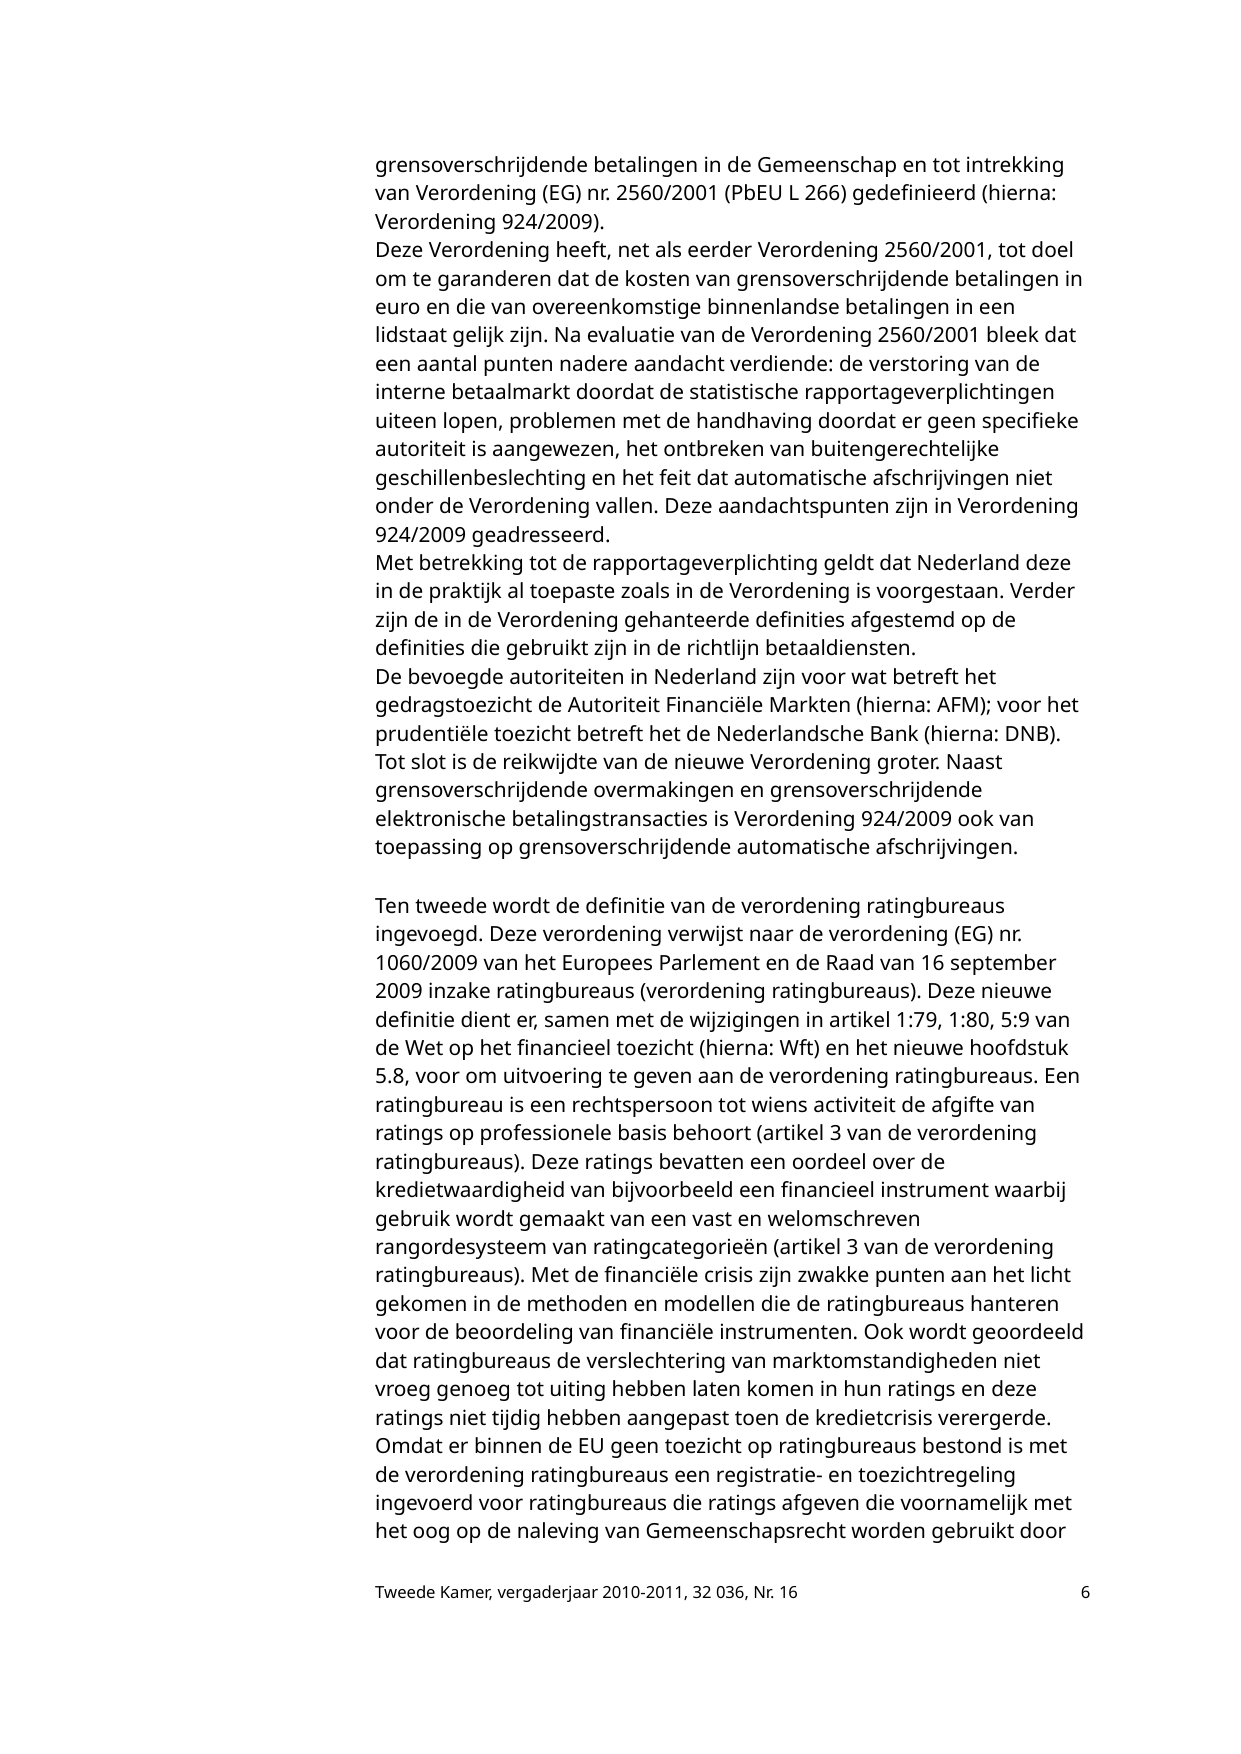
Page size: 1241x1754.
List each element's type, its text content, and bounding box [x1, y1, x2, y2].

text De bevoegde autoriteiten in Nederland zijn voor wat betreft het gedragstoezicht de Autoriteit Financiële Markten (hierna: AFM); voor het prudentiële toezicht betreft het de Nederlandsche Bank (hierna: DNB). Tot slot is de reikwijdte van de nieuwe Verordening groter. Naast grensoverschrijdende overmakingen en grensoverschrijdende elektronische betalingstransacties is Verordening 924/2009 ook van toepassing op grensoverschrijdende automatische afschrijvingen. [375, 662, 1090, 861]
text grensoverschrijdende betalingen in de Gemeenschap en tot intrekking van Verordening (EG) nr. 2560/2001 (PbEU L 266) gedefinieerd (hierna: Verordening 924/2009). [375, 150, 1090, 235]
text Ten tweede wordt de definitie van de verordening ratingbureaus ingevoegd. Deze verordening verwijst naar de verordening (EG) nr. 1060/2009 van het Europees Parlement en de Raad van 16 september 2009 inzake ratingbureaus (verordening ratingbureaus). Deze nieuwe definitie dient er, samen met de wijzigingen in artikel 1:79, 1:80, 5:9 van de Wet op het financieel toezicht (hierna: Wft) en het nieuwe hoofdstuk 5.8, voor om uitvoering te geven aan de verordening ratingbureaus. Een ratingbureau is een rechtspersoon tot wiens activiteit de afgifte van ratings op professionele basis behoort (artikel 3 van de verordening ratingbureaus). Deze ratings bevatten een oordeel over de kredietwaardigheid van bijvoorbeeld een financieel instrument waarbij gebruik wordt gemaakt van een vast en welomschreven rangordesysteem van ratingcategorieën (artikel 3 van de verordening ratingbureaus). Met de financiële crisis zijn zwakke punten aan het licht gekomen in de methoden en modellen die de ratingbureaus hanteren voor de beoordeling van financiële instrumenten. Ook wordt geoordeeld dat ratingbureaus de verslechtering van marktomstandigheden niet vroeg genoeg tot uiting hebben laten komen in hun ratings en deze ratings niet tijdig hebben aangepast toen de kredietcrisis verergerde. [375, 891, 1090, 1431]
text Met betrekking tot de rapportageverplichting geldt dat Nederland deze in de praktijk al toepaste zoals in de Verordening is voorgestaan. Verder zijn de in de Verordening gehanteerde definities afgestemd op de definities die gebruikt zijn in de richtlijn betaaldiensten. [375, 548, 1090, 662]
text Deze Verordening heeft, net als eerder Verordening 2560/2001, tot doel om te garanderen dat de kosten van grensoverschrijdende betalingen in euro en die van overeenkomstige binnenlandse betalingen in een lidstaat gelijk zijn. Na evaluatie van de Verordening 2560/2001 bleek dat een aantal punten nadere aandacht verdiende: de verstoring van de interne betaalmarkt doordat de statistische rapportageverplichtingen uiteen lopen, problemen met de handhaving doordat er geen specifieke autoriteit is aangewezen, het ontbreken van buitengerechtelijke geschillenbeslechting en het feit dat automatische afschrijvingen niet onder de Verordening vallen. Deze aandachtspunten zijn in Verordening 924/2009 geadresseerd. [375, 235, 1090, 548]
text Omdat er binnen de EU geen toezicht op ratingbureaus bestond is met de verordening ratingbureaus een registratie- en toezichtregeling ingevoerd voor ratingbureaus die ratings afgeven die voornamelijk met het oog op de naleving van Gemeenschapsrecht worden gebruikt door [375, 1431, 1090, 1545]
